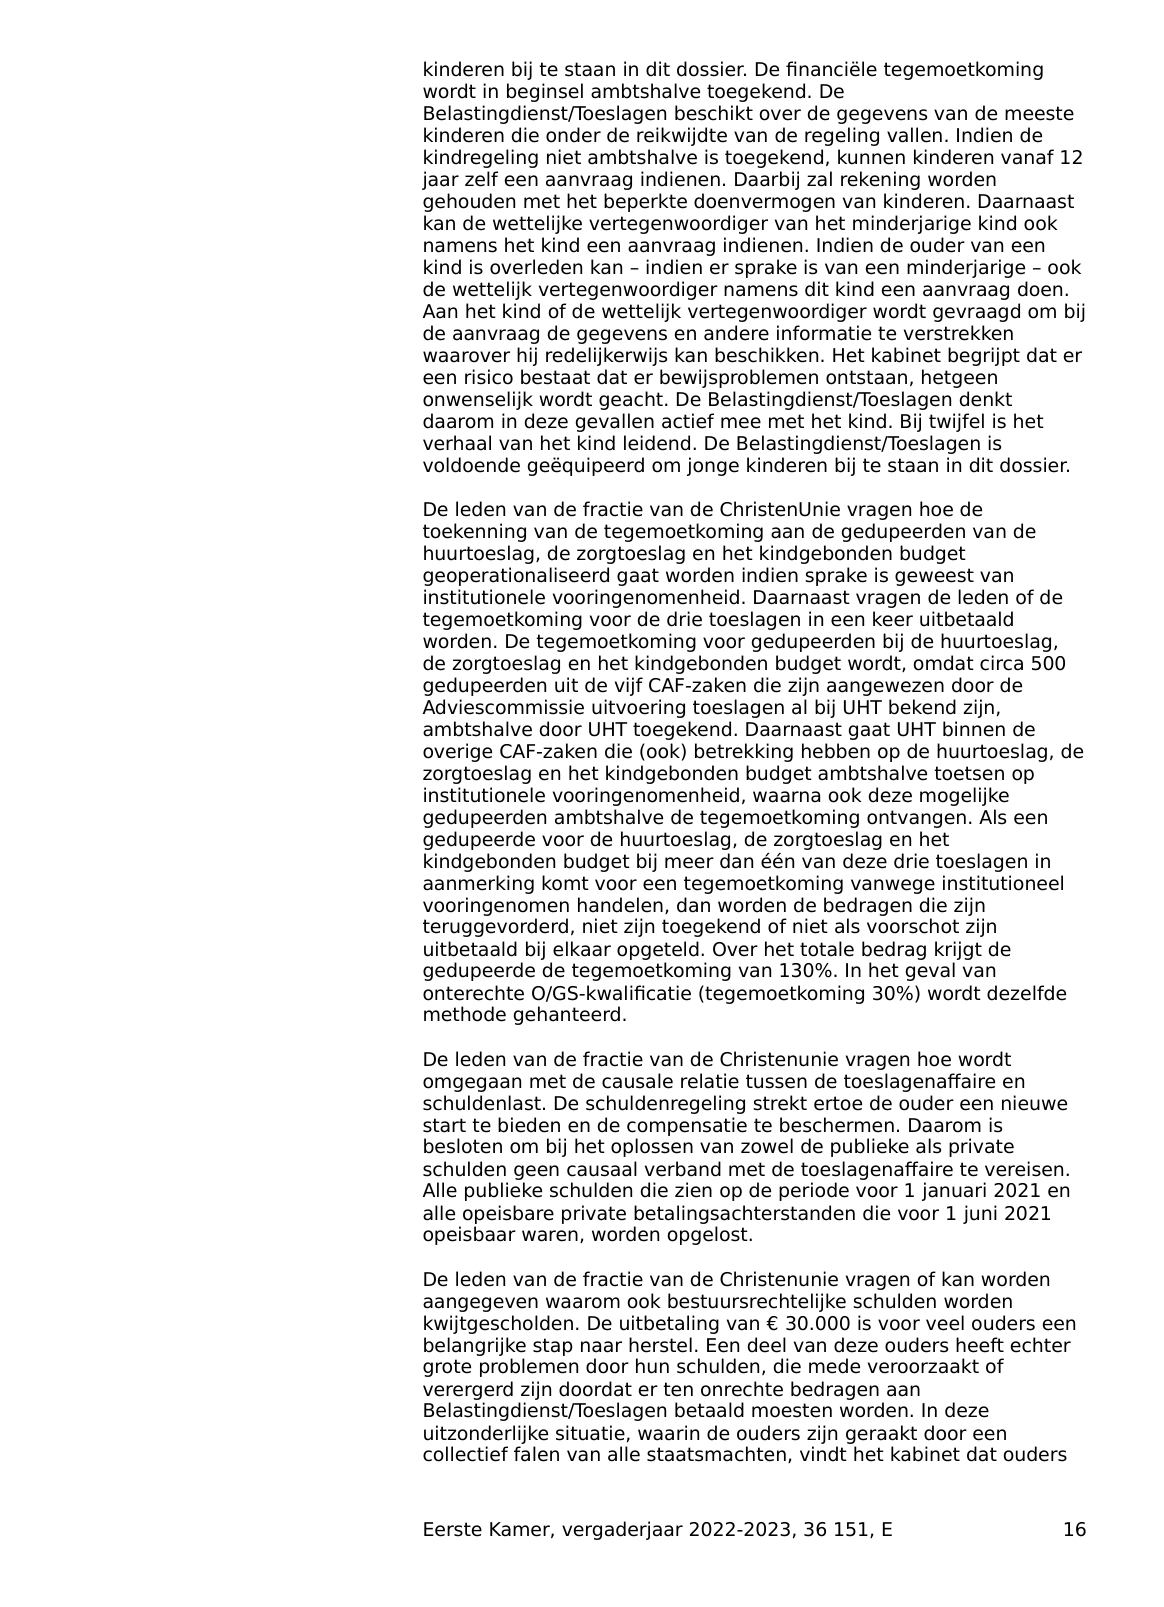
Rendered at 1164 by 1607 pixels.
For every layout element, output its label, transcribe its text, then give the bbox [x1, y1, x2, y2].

text kinderen bij te staan in dit dossier. De financiële tegemoetkoming wordt in beginsel ambtshalve toegekend. De Belastingdienst/Toeslagen beschikt over de gegevens van de meeste kinderen die onder de reikwijdte van de regeling vallen. Indien de kindregeling niet ambtshalve is toegekend, kunnen kinderen vanaf 12 jaar zelf een aanvraag indienen. Daarbij zal rekening worden gehouden met het beperkte doenvermogen van kinderen. Daarnaast kan de wettelijke vertegenwoordiger van het minderjarige kind ook namens het kind een aanvraag indienen. Indien de ouder van een kind is overleden kan – indien er sprake is van een minderjarige – ook de wettelijk vertegenwoordiger namens dit kind een aanvraag doen. Aan het kind of de wettelijk vertegenwoordiger wordt gevraagd om bij de aanvraag de gegevens en andere informatie te verstrekken waarover hij redelijkerwijs kan beschikken. Het kabinet begrijpt dat er een risico bestaat dat er bewijsproblemen ontstaan, hetgeen onwenselijk wordt geacht. De Belastingdienst/Toeslagen denkt daarom in deze gevallen actief mee met het kind. Bij twijfel is het verhaal van het kind leidend. De Belastingdienst/Toeslagen is voldoende geëquipeerd om jonge kinderen bij te staan in dit dossier. [422, 59, 1087, 477]
text De leden van de fractie van de Christenunie vragen of kan worden aangegeven waarom ook bestuursrechtelijke schulden worden kwijtgescholden. De uitbetaling van € 30.000 is voor veel ouders een belangrijke stap naar herstel. Een deel van deze ouders heeft echter grote problemen door hun schulden, die mede veroorzaakt of verergerd zijn doordat er ten onrechte bedragen aan Belastingdienst/Toeslagen betaald moesten worden. In deze uitzonderlijke situatie, waarin de ouders zijn geraakt door een collectief falen van alle staatsmachten, vindt het kabinet dat ouders [422, 1268, 1087, 1466]
text De leden van de fractie van de ChristenUnie vragen hoe de toekenning van de tegemoetkoming aan de gedupeerden van de huurtoeslag, de zorgtoeslag en het kindgebonden budget geoperationaliseerd gaat worden indien sprake is geweest van institutionele vooringenomenheid. Daarnaast vragen de leden of de tegemoetkoming voor de drie toeslagen in een keer uitbetaald worden. De tegemoetkoming voor gedupeerden bij de huurtoeslag, de zorgtoeslag en het kindgebonden budget wordt, omdat circa 500 gedupeerden uit de vijf CAF-zaken die zijn aangewezen door de Adviescommissie uitvoering toeslagen al bij UHT bekend zijn, ambtshalve door UHT toegekend. Daarnaast gaat UHT binnen de overige CAF-zaken die (ook) betrekking hebben op de huurtoeslag, de zorgtoeslag en het kindgebonden budget ambtshalve toetsen op institutionele vooringenomenheid, waarna ook deze mogelijke gedupeerden ambtshalve de tegemoetkoming ontvangen. Als een gedupeerde voor de huurtoeslag, de zorgtoeslag en het kindgebonden budget bij meer dan één van deze drie toeslagen in aanmerking komt voor een tegemoetkoming vanwege institutioneel vooringenomen handelen, dan worden de bedragen die zijn teruggevorderd, niet zijn toegekend of niet als voorschot zijn uitbetaald bij elkaar opgeteld. Over het totale bedrag krijgt de gedupeerde de tegemoetkoming van 130%. In het geval van onterechte O/GS-kwalificatie (tegemoetkoming 30%) wordt dezelfde methode gehanteerd. [422, 499, 1087, 1026]
text De leden van de fractie van de Christenunie vragen hoe wordt omgegaan met de causale relatie tussen de toeslagenaffaire en schuldenlast. De schuldenregeling strekt ertoe de ouder een nieuwe start te bieden en de compensatie te beschermen. Daarom is besloten om bij het oplossen van zowel de publieke als private schulden geen causaal verband met de toeslagenaffaire te vereisen. Alle publieke schulden die zien op de periode voor 1 januari 2021 en alle opeisbare private betalingsachterstanden die voor 1 juni 2021 opeisbaar waren, worden opgelost. [422, 1048, 1087, 1246]
